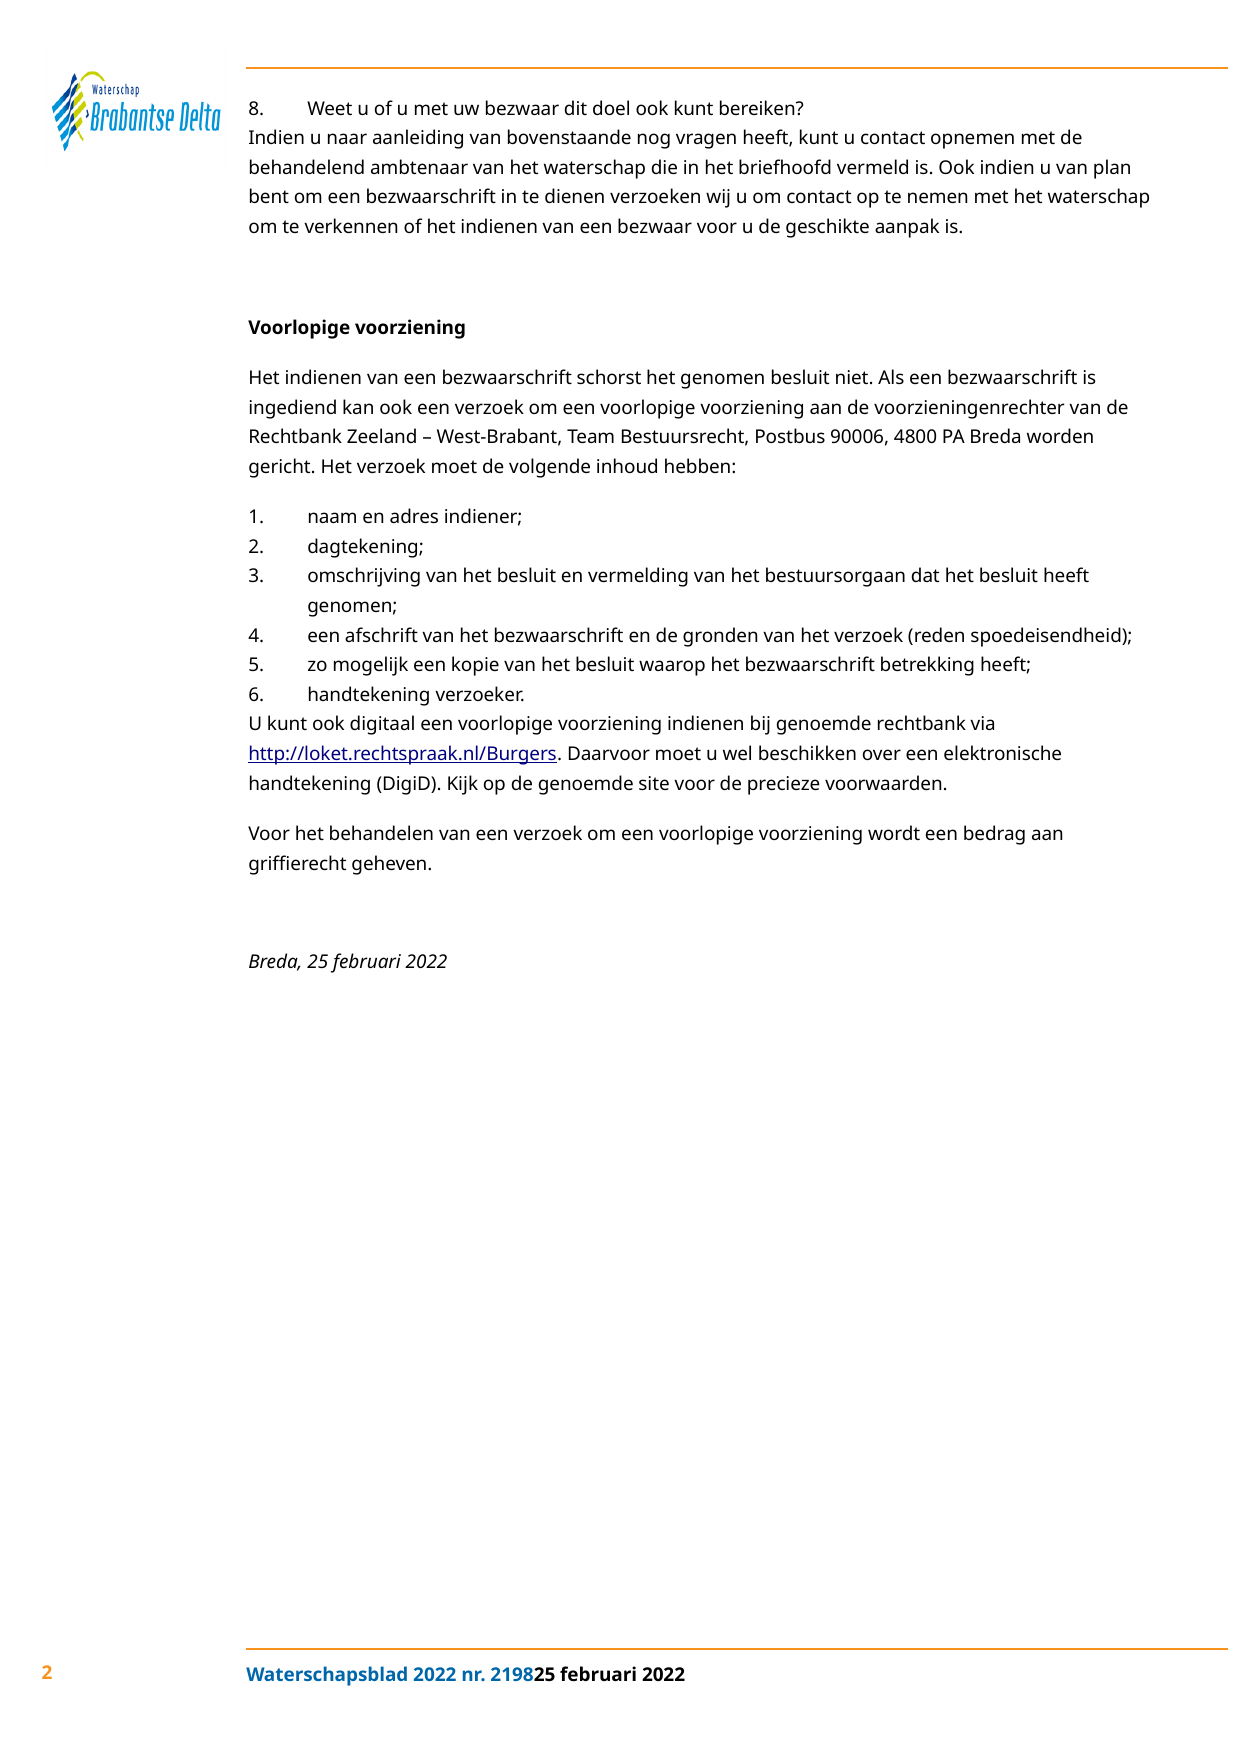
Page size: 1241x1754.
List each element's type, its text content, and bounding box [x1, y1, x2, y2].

list Weet u of u met uw bezwaar dit doel ook kunt bereiken? [248, 95, 1152, 121]
picture [41, 47, 231, 172]
text U kunt ook digitaal een voorlopige voorziening indienen bij genoemde rechtbank via http://loket.rechtspraak.nl/Burgers. Daarvoor moet u wel beschikken over een elektronische handtekening (DigiD). Kijk op de genoemde site voor de precieze voorwaarden. [248, 711, 1152, 796]
text Het indienen van een bezwaarschrift schorst het genomen besluit niet. Als een bezwaarschrift is ingediend kan ook een verzoek om een voorlopige voorziening aan de voorzieningenrechter van de Rechtbank Zeeland – West-Brabant, Team Bestuursrecht, Postbus 90006, 4800 PA Breda worden gericht. Het verzoek moet de volgende inhoud hebben: [248, 364, 1152, 479]
list naam en adres indiener; [248, 503, 1152, 529]
text Voor het behandelen van een verzoek om een voorlopige voorziening wordt een bedrag aan griffierecht geheven. [248, 820, 1152, 876]
list een afschrift van het bezwaarschrift en de gronden van het verzoek (reden spoedeisendheid); [248, 622, 1152, 648]
list omschrijving van het besluit en vermelding van het bestuursorgaan dat het besluit heeft genomen; [248, 563, 1152, 618]
list handtekening verzoeker. [248, 681, 1152, 707]
text Indien u naar aanleiding van bovenstaande nog vragen heeft, kunt u contact opnemen met de behandelend ambtenaar van het waterschap die in het briefhoofd vermeld is. Ook indien u van plan bent om een bezwaarschrift in te dienen verzoeken wij u om contact op te nemen met het waterschap om te verkennen of het indienen van een bezwaar voor u de geschikte aanpak is. [248, 124, 1152, 239]
text Voorlopige voorziening [248, 314, 1152, 340]
list zo mogelijk een kopie van het besluit waarop het bezwaarschrift betrekking heeft; [248, 651, 1152, 677]
list dagtekening; [248, 533, 1152, 559]
text Breda, 25 februari 2022 [248, 948, 1152, 974]
